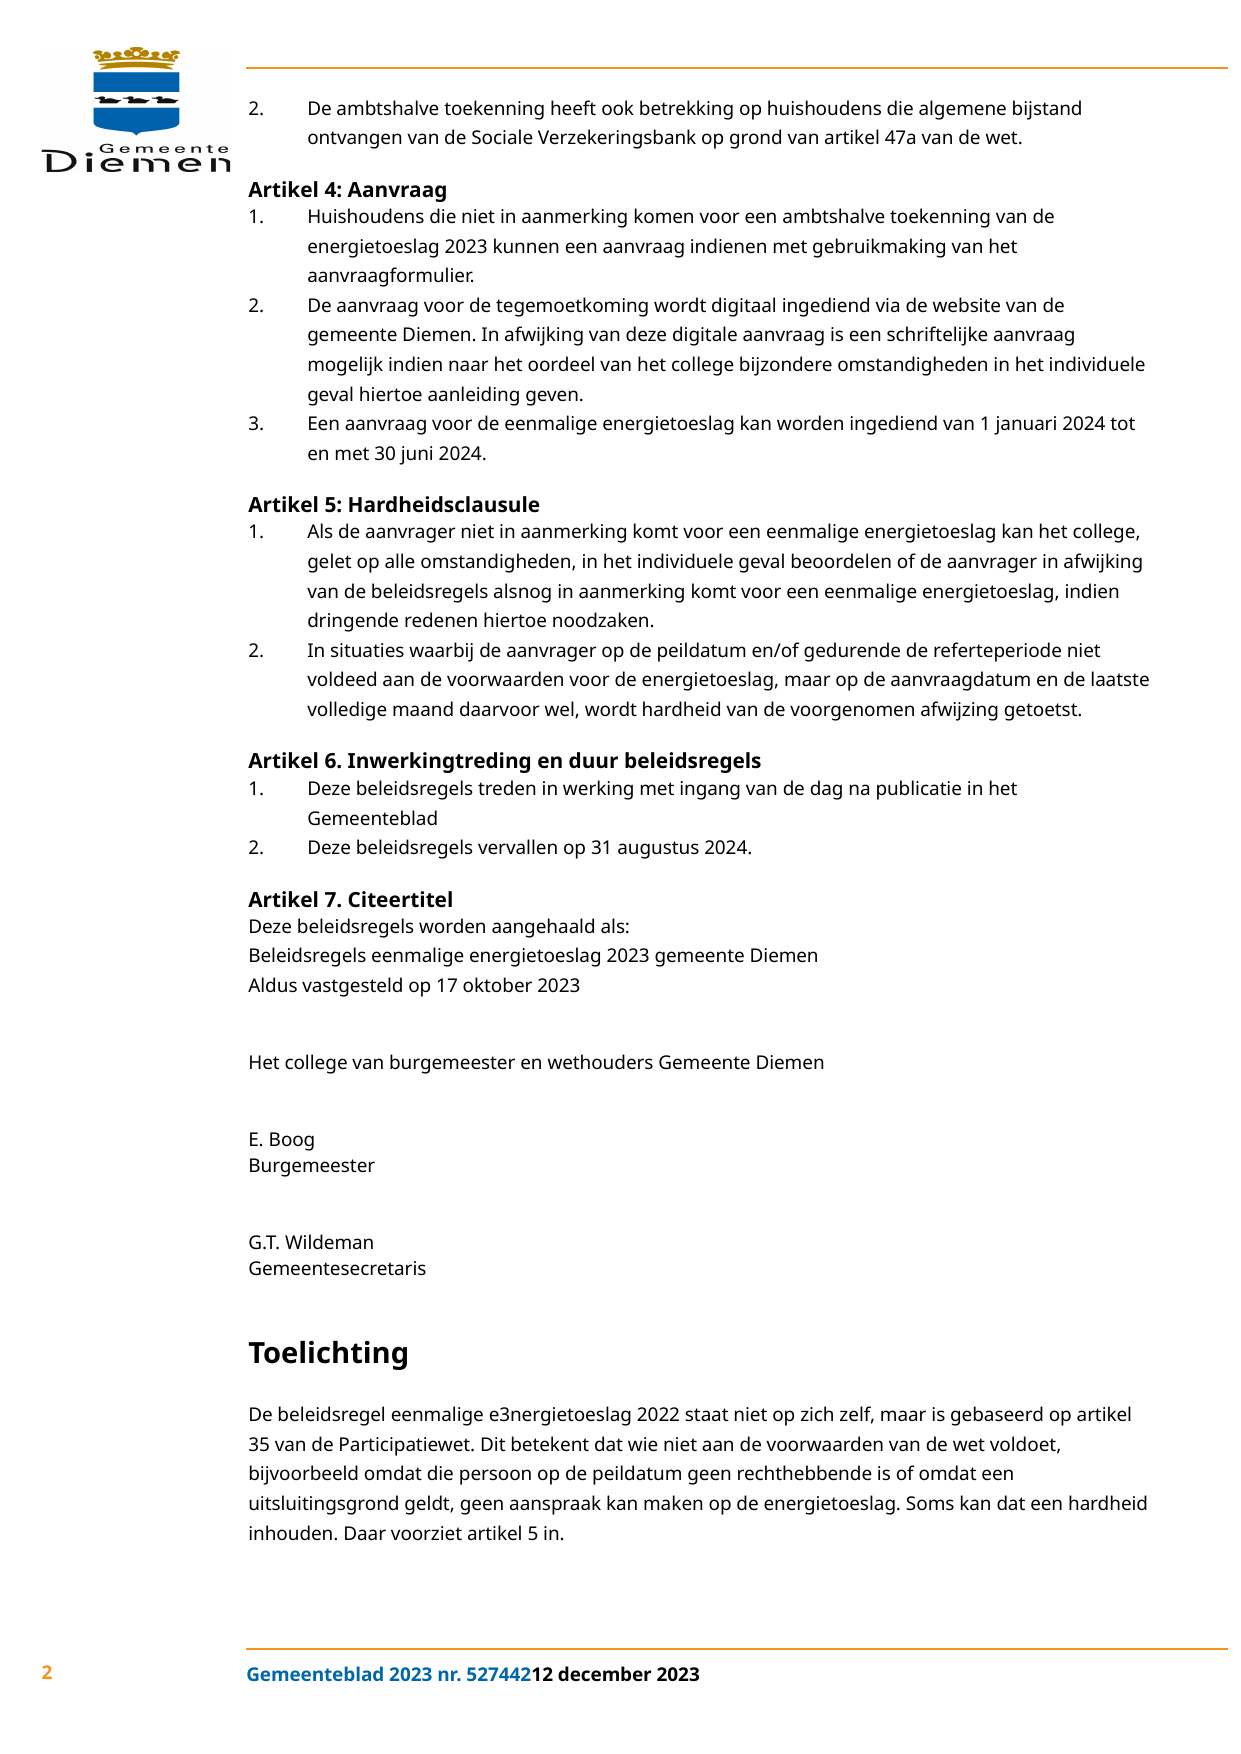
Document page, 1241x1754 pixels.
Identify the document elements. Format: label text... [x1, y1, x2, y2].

text G.T. Wildeman [248, 1229, 1152, 1255]
text Gemeentesecretaris [248, 1255, 1152, 1281]
text Aldus vastgesteld op 17 oktober 2023 [248, 972, 1152, 998]
list De aanvraag voor de tegemoetkoming wordt digitaal ingediend via de website van de gemeente Diemen. In afwijking van deze digitale aanvraag is een schriftelijke aanvraag mogelijk indien naar het oordeel van het college bijzondere omstandigheden in het individuele geval hiertoe aanleiding geven. [248, 292, 1152, 406]
text Deze beleidsregels worden aangehaald als: [248, 913, 1152, 939]
text Artikel 7. Citeertitel [248, 885, 1152, 913]
list De ambtshalve toekenning heeft ook betrekking op huishoudens die algemene bijstand ontvangen van de Sociale Verzekeringsbank op grond van artikel 47a van de wet. [248, 95, 1152, 150]
text Burgemeester [248, 1152, 1152, 1178]
list Een aanvraag voor de eenmalige energietoeslag kan worden ingediend van 1 januari 2024 tot en met 30 juni 2024. [248, 410, 1152, 466]
list In situaties waarbij de aanvrager op de peildatum en/of gedurende de referteperiode niet voldeed aan de voorwaarden voor de energietoeslag, maar op de aanvraagdatum en de laatste volledige maand daarvoor wel, wordt hardheid van de voorgenomen afwijzing getoetst. [248, 637, 1152, 722]
list Deze beleidsregels treden in werking met ingang van de dag na publicatie in het Gemeenteblad [248, 775, 1152, 830]
list Deze beleidsregels vervallen op 31 augustus 2024. [248, 834, 1152, 860]
picture [41, 47, 231, 172]
text E. Boog [248, 1127, 1152, 1152]
text Artikel 5: Hardheidsclausule [248, 490, 1152, 519]
list Huishoudens die niet in aanmerking komen voor een ambtshalve toekenning van de energietoeslag 2023 kunnen een aanvraag indienen met gebruikmaking van het aanvraagformulier. [248, 203, 1152, 288]
text Beleidsregels eenmalige energietoeslag 2023 gemeente Diemen [248, 943, 1152, 968]
text Artikel 4: Aanvraag [248, 175, 1152, 203]
text De beleidsregel eenmalige e3nergietoeslag 2022 staat niet op zich zelf, maar is gebaseerd op artikel 35 van de Participatiewet. Dit betekent dat wie niet aan de voorwaarden van de wet voldoet, bijvoorbeeld omdat die persoon op de peildatum geen rechthebbende is of omdat een uitsluitingsgrond geldt, geen aanspraak kan maken op de energietoeslag. Soms kan dat een hardheid inhouden. Daar voorziet artikel 5 in. [248, 1401, 1152, 1545]
list Als de aanvrager niet in aanmerking komt voor een eenmalige energietoeslag kan het college, gelet op alle omstandigheden, in het individuele geval beoordelen of de aanvrager in afwijking van de beleidsregels alsnog in aanmerking komt voor een eenmalige energietoeslag, indien dringende redenen hiertoe noodzaken. [248, 519, 1152, 633]
text Toelichting [248, 1332, 1152, 1372]
text Het college van burgemeester en wethouders Gemeente Diemen [248, 1049, 1152, 1075]
text Artikel 6. Inwerkingtreding en duur beleidsregels [248, 747, 1152, 775]
